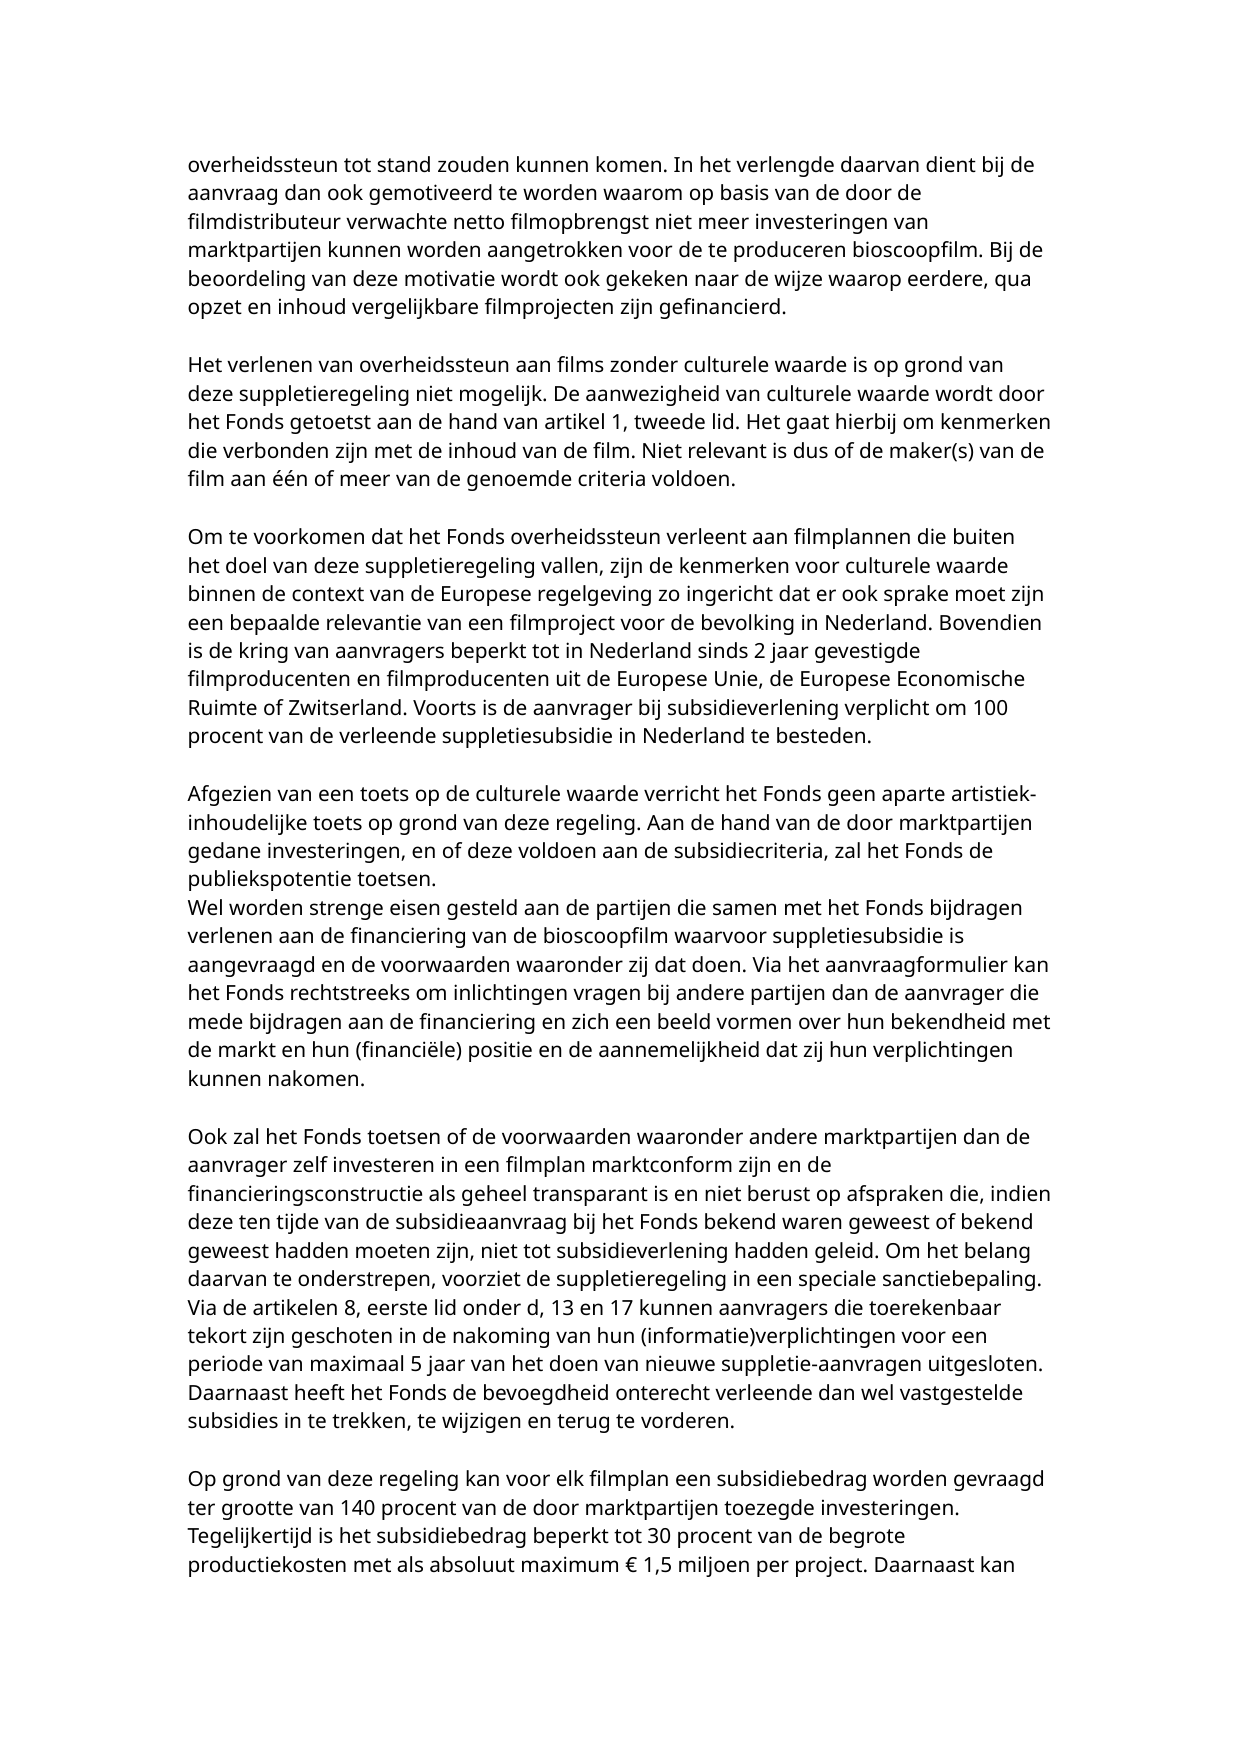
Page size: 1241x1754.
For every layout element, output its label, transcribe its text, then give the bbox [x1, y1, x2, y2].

text Afgezien van een toets op de culturele waarde verricht het Fonds geen aparte artistiek-inhoudelijke toets op grond van deze regeling. Aan de hand van de door marktpartijen gedane investeringen, en of deze voldoen aan de subsidiecriteria, zal het Fonds de publiekspotentie toetsen. [187, 779, 1053, 893]
text overheidssteun tot stand zouden kunnen komen. In het verlengde daarvan dient bij de aanvraag dan ook gemotiveerd te worden waarom op basis van de door de filmdistributeur verwachte netto filmopbrengst niet meer investeringen van marktpartijen kunnen worden aangetrokken voor de te produceren bioscoopfilm. Bij de beoordeling van deze motivatie wordt ook gekeken naar de wijze waarop eerdere, qua opzet en inhoud vergelijkbare filmprojecten zijn gefinancierd. [187, 150, 1053, 321]
text Op grond van deze regeling kan voor elk filmplan een subsidiebedrag worden gevraagd ter grootte van 140 procent van de door marktpartijen toezegde investeringen. Tegelijkertijd is het subsidiebedrag beperkt tot 30 procent van de begrote productiekosten met als absoluut maximum € 1,5 miljoen per project. Daarnaast kan [187, 1464, 1053, 1578]
text Om te voorkomen dat het Fonds overheidssteun verleent aan filmplannen die buiten het doel van deze suppletieregeling vallen, zijn de kenmerken voor culturele waarde binnen de context van de Europese regelgeving zo ingericht dat er ook sprake moet zijn een bepaalde relevantie van een filmproject voor de bevolking in Nederland. Bovendien is de kring van aanvragers beperkt tot in Nederland sinds 2 jaar gevestigde filmproducenten en filmproducenten uit de Europese Unie, de Europese Economische Ruimte of Zwitserland. Voorts is de aanvrager bij subsidieverlening verplicht om 100 procent van de verleende suppletiesubsidie in Nederland te besteden. [187, 522, 1053, 750]
text Wel worden strenge eisen gesteld aan de partijen die samen met het Fonds bijdragen verlenen aan de financiering van de bioscoopfilm waarvoor suppletiesubsidie is aangevraagd en de voorwaarden waaronder zij dat doen. Via het aanvraagformulier kan het Fonds rechtstreeks om inlichtingen vragen bij andere partijen dan de aanvrager die mede bijdragen aan de financiering en zich een beeld vormen over hun bekendheid met de markt en hun (financiële) positie en de aannemelijkheid dat zij hun verplichtingen kunnen nakomen. [187, 893, 1053, 1092]
text Ook zal het Fonds toetsen of de voorwaarden waaronder andere marktpartijen dan de aanvrager zelf investeren in een filmplan marktconform zijn en de financieringsconstructie als geheel transparant is en niet berust op afspraken die, indien deze ten tijde van de subsidieaanvraag bij het Fonds bekend waren geweest of bekend geweest hadden moeten zijn, niet tot subsidieverlening hadden geleid. Om het belang daarvan te onderstrepen, voorziet de suppletieregeling in een speciale sanctiebepaling. Via de artikelen 8, eerste lid onder d, 13 en 17 kunnen aanvragers die toerekenbaar tekort zijn geschoten in de nakoming van hun (informatie)verplichtingen voor een periode van maximaal 5 jaar van het doen van nieuwe suppletie-aanvragen uitgesloten. Daarnaast heeft het Fonds de bevoegdheid onterecht verleende dan wel vastgestelde subsidies in te trekken, te wijzigen en terug te vorderen. [187, 1122, 1053, 1435]
text Het verlenen van overheidssteun aan films zonder culturele waarde is op grond van deze suppletieregeling niet mogelijk. De aanwezigheid van culturele waarde wordt door het Fonds getoetst aan de hand van artikel 1, tweede lid. Het gaat hierbij om kenmerken die verbonden zijn met de inhoud van de film. Niet relevant is dus of de maker(s) van de film aan één of meer van de genoemde criteria voldoen. [187, 351, 1053, 493]
